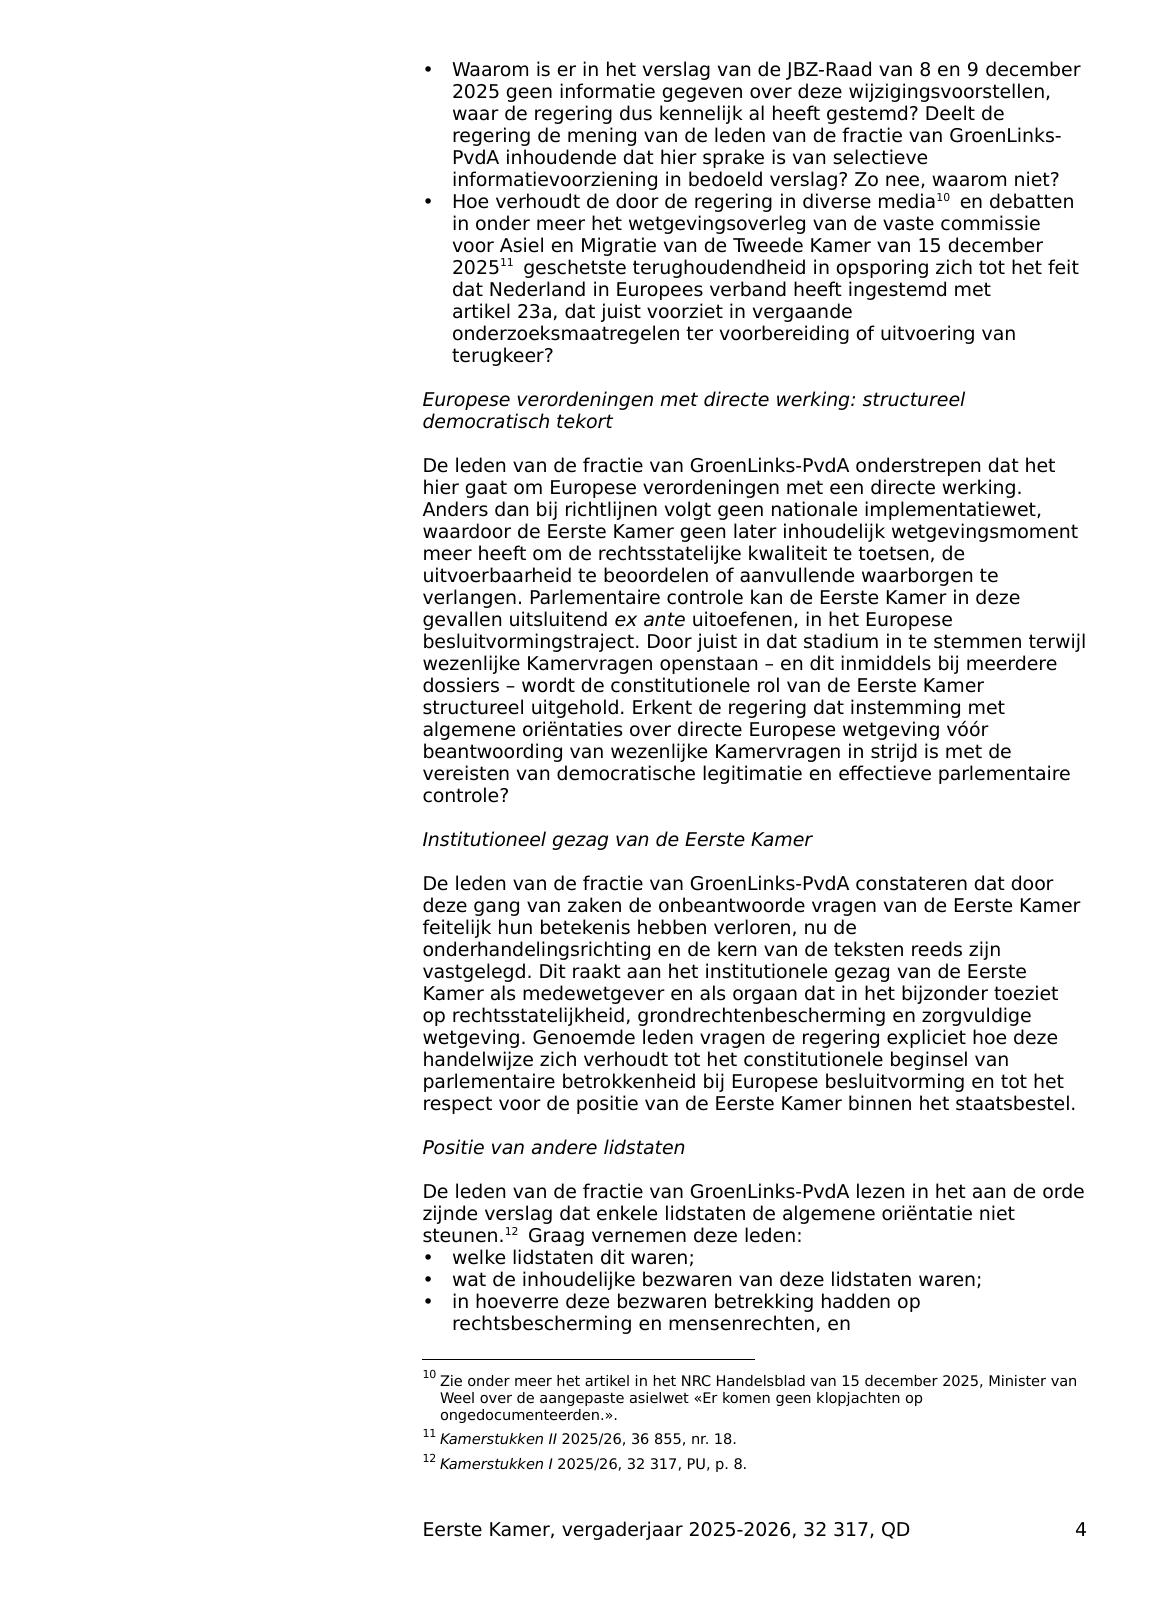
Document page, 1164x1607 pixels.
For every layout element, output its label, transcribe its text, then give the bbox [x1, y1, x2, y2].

text • wat de inhoudelijke bezwaren van deze lidstaten waren; [422, 1269, 1087, 1291]
subtitle Europese verordeningen met directe werking: structureel democratisch tekort [422, 389, 1087, 433]
text De leden van de fractie van GroenLinks-PvdA lezen in het aan de orde zijnde verslag dat enkele lidstaten de algemene oriëntatie niet steunen. Graag vernemen deze leden: [422, 1181, 1087, 1247]
text Zie onder meer het artikel in het NRC Handelsblad van 15 december 2025, Minister van Weel over de aangepaste asielwet «Er komen geen klopjachten op ongedocumenteerden.». [422, 1368, 1087, 1424]
subtitle Institutioneel gezag van de Eerste Kamer [422, 829, 1087, 851]
text Kamerstukken II 2025/26, 36 855, nr. 18. [422, 1427, 1087, 1449]
text De leden van de fractie van GroenLinks-PvdA constateren dat door deze gang van zaken de onbeantwoorde vragen van de Eerste Kamer feitelijk hun betekenis hebben verloren, nu de onderhandelingsrichting en de kern van de teksten reeds zijn vastgelegd. Dit raakt aan het institutionele gezag van de Eerste Kamer als medewetgever en als orgaan dat in het bijzonder toeziet op rechtsstatelijkheid, grondrechtenbescherming en zorgvuldige wetgeving. Genoemde leden vragen de regering expliciet hoe deze handelwijze zich verhoudt tot het constitutionele beginsel van parlementaire betrokkenheid bij Europese besluitvorming en tot het respect voor de positie van de Eerste Kamer binnen het staatsbestel. [422, 873, 1087, 1115]
subtitle Positie van andere lidstaten [422, 1137, 1087, 1159]
text De leden van de fractie van GroenLinks-PvdA onderstrepen dat het hier gaat om Europese verordeningen met een directe werking. Anders dan bij richtlijnen volgt geen nationale implementatiewet, waardoor de Eerste Kamer geen later inhoudelijk wetgevingsmoment meer heeft om de rechtsstatelijke kwaliteit te toetsen, de uitvoerbaarheid te beoordelen of aanvullende waarborgen te verlangen. Parlementaire controle kan de Eerste Kamer in deze gevallen uitsluitend ex ante uitoefenen, in het Europese besluitvormingstraject. Door juist in dat stadium in te stemmen terwijl wezenlijke Kamervragen openstaan – en dit inmiddels bij meerdere dossiers – wordt de constitutionele rol van de Eerste Kamer structureel uitgehold. Erkent de regering dat instemming met algemene oriëntaties over directe Europese wetgeving vóór beantwoording van wezenlijke Kamervragen in strijd is met de vereisten van democratische legitimatie en effectieve parlementaire controle? [422, 455, 1087, 807]
text • in hoeverre deze bezwaren betrekking hadden op rechtsbescherming en mensenrechten, en [422, 1291, 1087, 1335]
text • Hoe verhoudt de door de regering in diverse media en debatten in onder meer het wetgevingsoverleg van de vaste commissie voor Asiel en Migratie van de Tweede Kamer van 15 december 2025 geschetste terughoudendheid in opsporing zich tot het feit dat Nederland in Europees verband heeft ingestemd met artikel 23a, dat juist voorziet in vergaande onderzoeksmaatregelen ter voorbereiding of uitvoering van terugkeer? [422, 191, 1087, 367]
text • Waarom is er in het verslag van de JBZ-Raad van 8 en 9 december 2025 geen informatie gegeven over deze wijzigingsvoorstellen, waar de regering dus kennelijk al heeft gestemd? Deelt de regering de mening van de leden van de fractie van GroenLinks-PvdA inhoudende dat hier sprake is van selectieve informatievoorziening in bedoeld verslag? Zo nee, waarom niet? [422, 59, 1087, 191]
text Kamerstukken I 2025/26, 32 317, PU, p. 8. [422, 1452, 1087, 1474]
text • welke lidstaten dit waren; [422, 1247, 1087, 1269]
